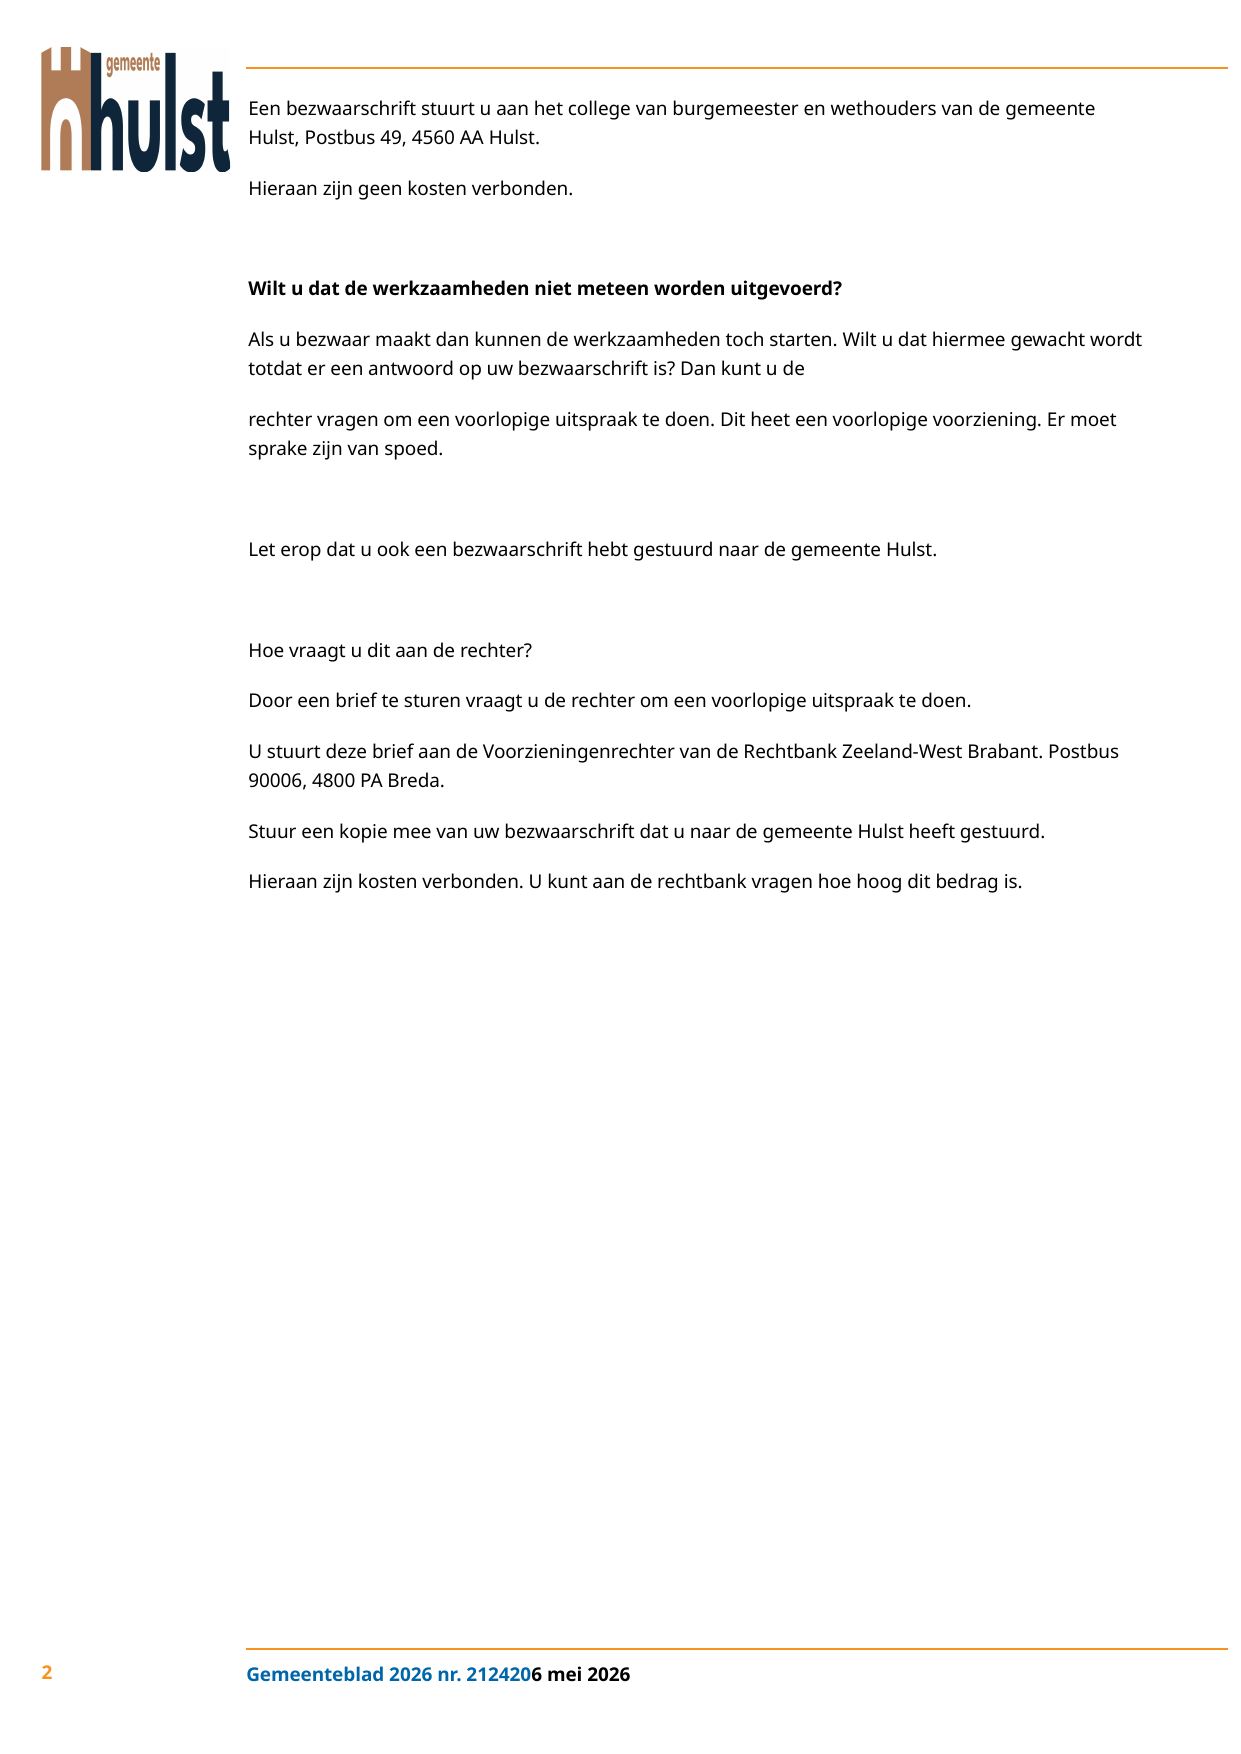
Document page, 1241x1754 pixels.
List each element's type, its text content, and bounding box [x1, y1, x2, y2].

picture [41, 47, 231, 172]
text U stuurt deze brief aan de Voorzieningenrechter van de Rechtbank Zeeland-West Brabant. Postbus 90006, 4800 PA Breda. [248, 738, 1152, 793]
text Hieraan zijn geen kosten verbonden. [248, 175, 1152, 201]
text rechter vragen om een voorlopige uitspraak te doen. Dit heet een voorlopige voorziening. Er moet sprake zijn van spoed. [248, 406, 1152, 461]
text Door een brief te sturen vraagt u de rechter om een voorlopige uitspraak te doen. [248, 688, 1152, 713]
text Stuur een kopie mee van uw bezwaarschrift dat u naar de gemeente Hulst heeft gestuurd. [248, 818, 1152, 844]
text Wilt u dat de werkzaamheden niet meteen worden uitgevoerd? [248, 276, 1152, 301]
text Als u bezwaar maakt dan kunnen de werkzaamheden toch starten. Wilt u dat hiermee gewacht wordt totdat er een antwoord op uw bezwaarschrift is? Dan kunt u de [248, 326, 1152, 381]
text Hoe vraagt u dit aan de rechter? [248, 637, 1152, 663]
text Let erop dat u ook een bezwaarschrift hebt gestuurd naar de gemeente Hulst. [248, 536, 1152, 562]
text Een bezwaarschrift stuurt u aan het college van burgemeester en wethouders van de gemeente Hulst, Postbus 49, 4560 AA Hulst. [248, 95, 1152, 150]
text Hieraan zijn kosten verbonden. U kunt aan de rechtbank vragen hoe hoog dit bedrag is. [248, 868, 1152, 894]
